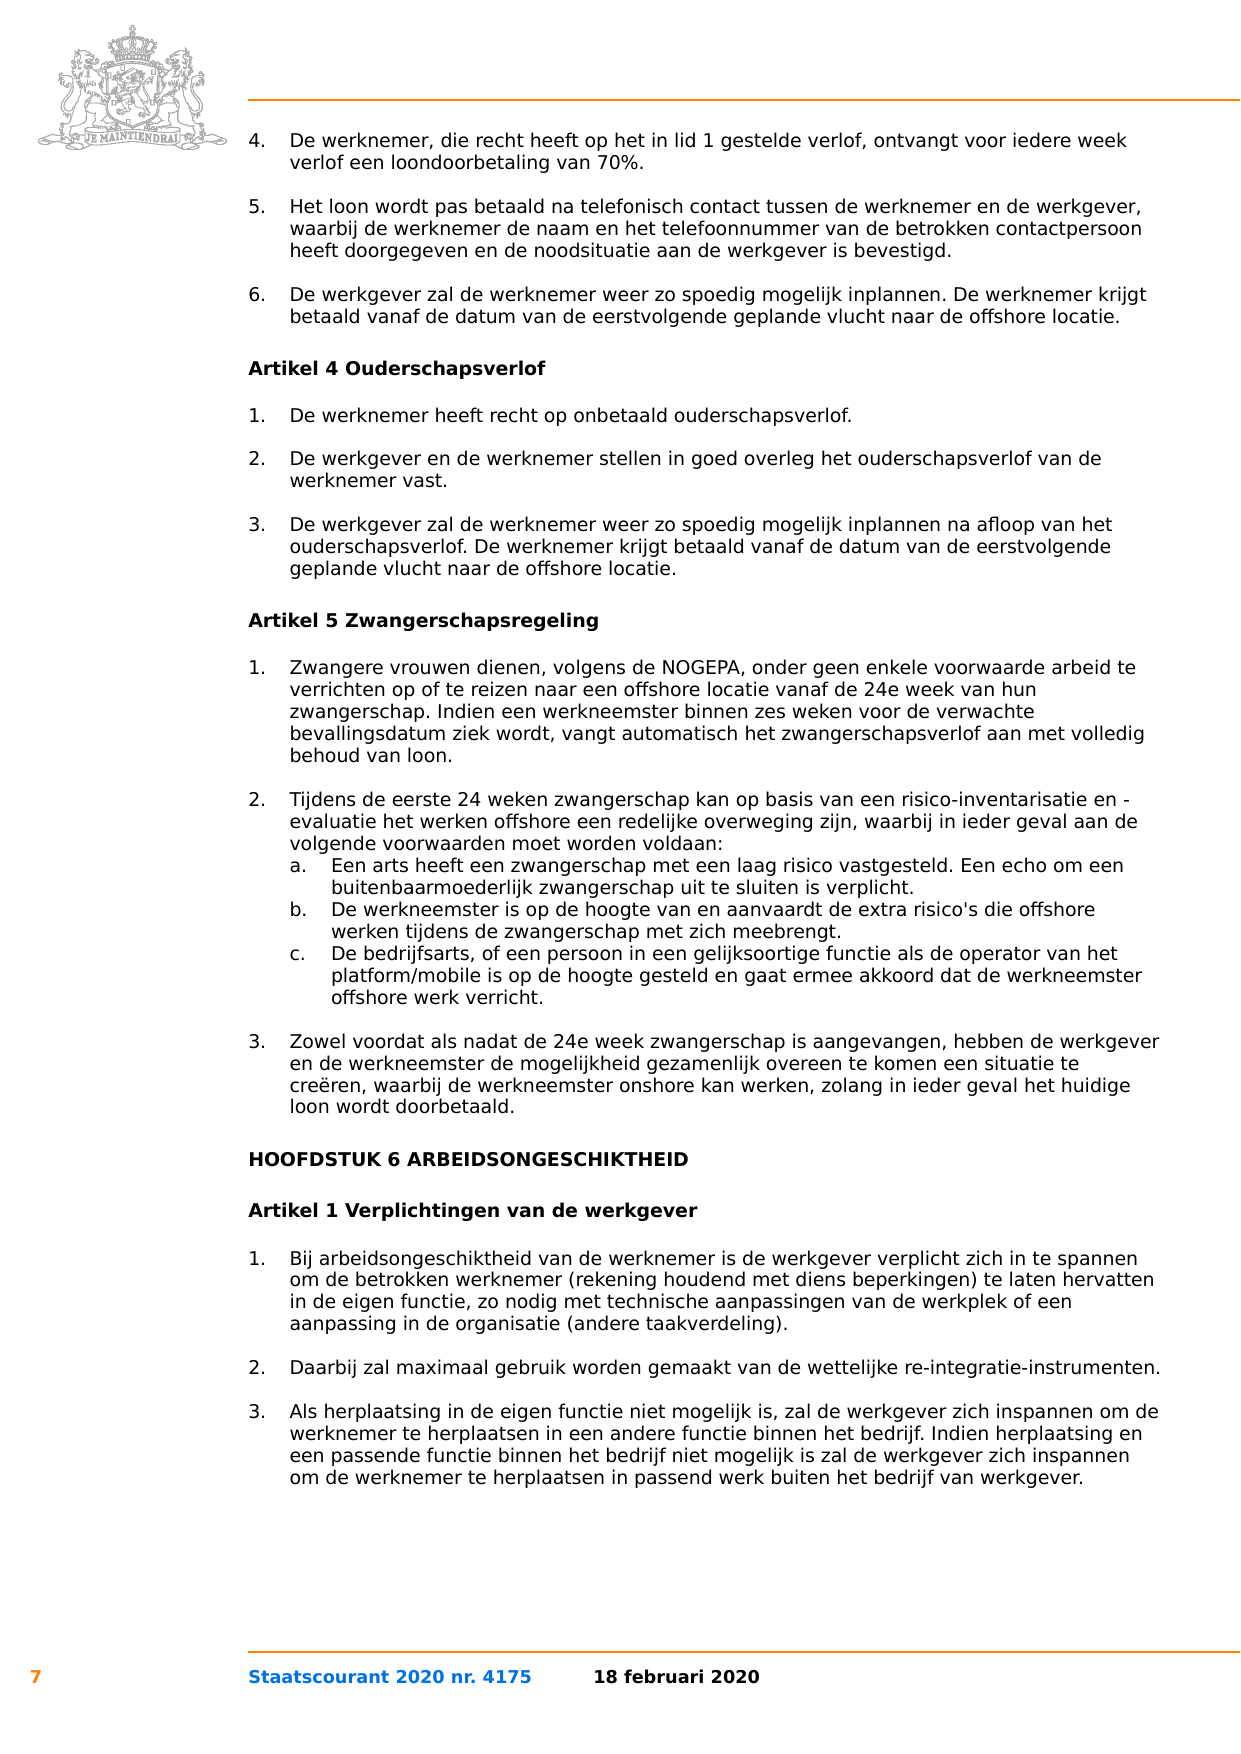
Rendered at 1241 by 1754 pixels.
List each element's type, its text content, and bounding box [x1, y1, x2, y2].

text c. De bedrijfsarts, of een persoon in een gelijksoortige functie als de operator van het platform/mobile is op de hoogte gesteld en gaat ermee akkoord dat de werkneemster offshore werk verricht. [289, 943, 1163, 1009]
subtitle Artikel 5 Zwangerschapsregeling [248, 610, 1163, 632]
subtitle HOOFDSTUK 6 ARBEIDSONGESCHIKTHEID [248, 1148, 1163, 1170]
text b. De werkneemster is op de hoogte van en aanvaardt de extra risico's die offshore werken tijdens de zwangerschap met zich meebrengt. [289, 899, 1163, 943]
text 3. De werkgever zal de werknemer weer zo spoedig mogelijk inplannen na afloop van het ouderschapsverlof. De werknemer krijgt betaald vanaf de datum van de eerstvolgende geplande vlucht naar de offshore locatie. [248, 514, 1163, 580]
text 1. Zwangere vrouwen dienen, volgens de NOGEPA, onder geen enkele voorwaarde arbeid te verrichten op of te reizen naar een offshore locatie vanaf de 24e week van hun zwangerschap. Indien een werkneemster binnen zes weken voor de verwachte bevallingsdatum ziek wordt, vangt automatisch het zwangerschapsverlof aan met volledig behoud van loon. [248, 657, 1163, 767]
text 4. De werknemer, die recht heeft op het in lid 1 gestelde verlof, ontvangt voor iedere week verlof een loondoorbetaling van 70%. [248, 130, 1163, 174]
subtitle Artikel 1 Verplichtingen van de werkgever [248, 1200, 1163, 1222]
text 6. De werkgever zal de werknemer weer zo spoedig mogelijk inplannen. De werknemer krijgt betaald vanaf de datum van de eerstvolgende geplande vlucht naar de offshore locatie. [248, 283, 1163, 327]
text 3. Zowel voordat als nadat de 24e week zwangerschap is aangevangen, hebben de werkgever en de werkneemster de mogelijkheid gezamenlijk overeen te komen een situatie te creëren, waarbij de werkneemster onshore kan werken, zolang in ieder geval het huidige loon wordt doorbetaald. [248, 1031, 1163, 1118]
text 3. Als herplaatsing in de eigen functie niet mogelijk is, zal de werkgever zich inspannen om de werknemer te herplaatsen in een andere functie binnen het bedrijf. Indien herplaatsing en een passende functie binnen het bedrijf niet mogelijk is zal de werkgever zich inspannen om de werknemer te herplaatsen in passend werk buiten het bedrijf van werkgever. [248, 1401, 1163, 1489]
text 2. Daarbij zal maximaal gebruik worden gemaakt van de wettelijke re-integratie-instrumenten. [248, 1357, 1163, 1379]
text 1. De werknemer heeft recht op onbetaald ouderschapsverlof. [248, 404, 1163, 426]
subtitle Artikel 4 Ouderschapsverlof [248, 357, 1163, 379]
text 5. Het loon wordt pas betaald na telefonisch contact tussen de werknemer en de werkgever, waarbij de werknemer de naam en het telefoonnummer van de betrokken contactpersoon heeft doorgegeven en de noodsituatie aan de werkgever is bevestigd. [248, 196, 1163, 262]
text 2. Tijdens de eerste 24 weken zwangerschap kan op basis van een risico-inventarisatie en -evaluatie het werken offshore een redelijke overweging zijn, waarbij in ieder geval aan de volgende voorwaarden moet worden voldaan: [248, 789, 1163, 855]
picture [38, 25, 227, 150]
text a. Een arts heeft een zwangerschap met een laag risico vastgesteld. Een echo om een buitenbaarmoederlijk zwangerschap uit te sluiten is verplicht. [289, 855, 1163, 899]
text 1. Bij arbeidsongeschiktheid van de werknemer is de werkgever verplicht zich in te spannen om de betrokken werknemer (rekening houdend met diens beperkingen) te laten hervatten in de eigen functie, zo nodig met technische aanpassingen van de werkplek of een aanpassing in de organisatie (andere taakverdeling). [248, 1247, 1163, 1335]
text 2. De werkgever en de werknemer stellen in goed overleg het ouderschapsverlof van de werknemer vast. [248, 448, 1163, 492]
